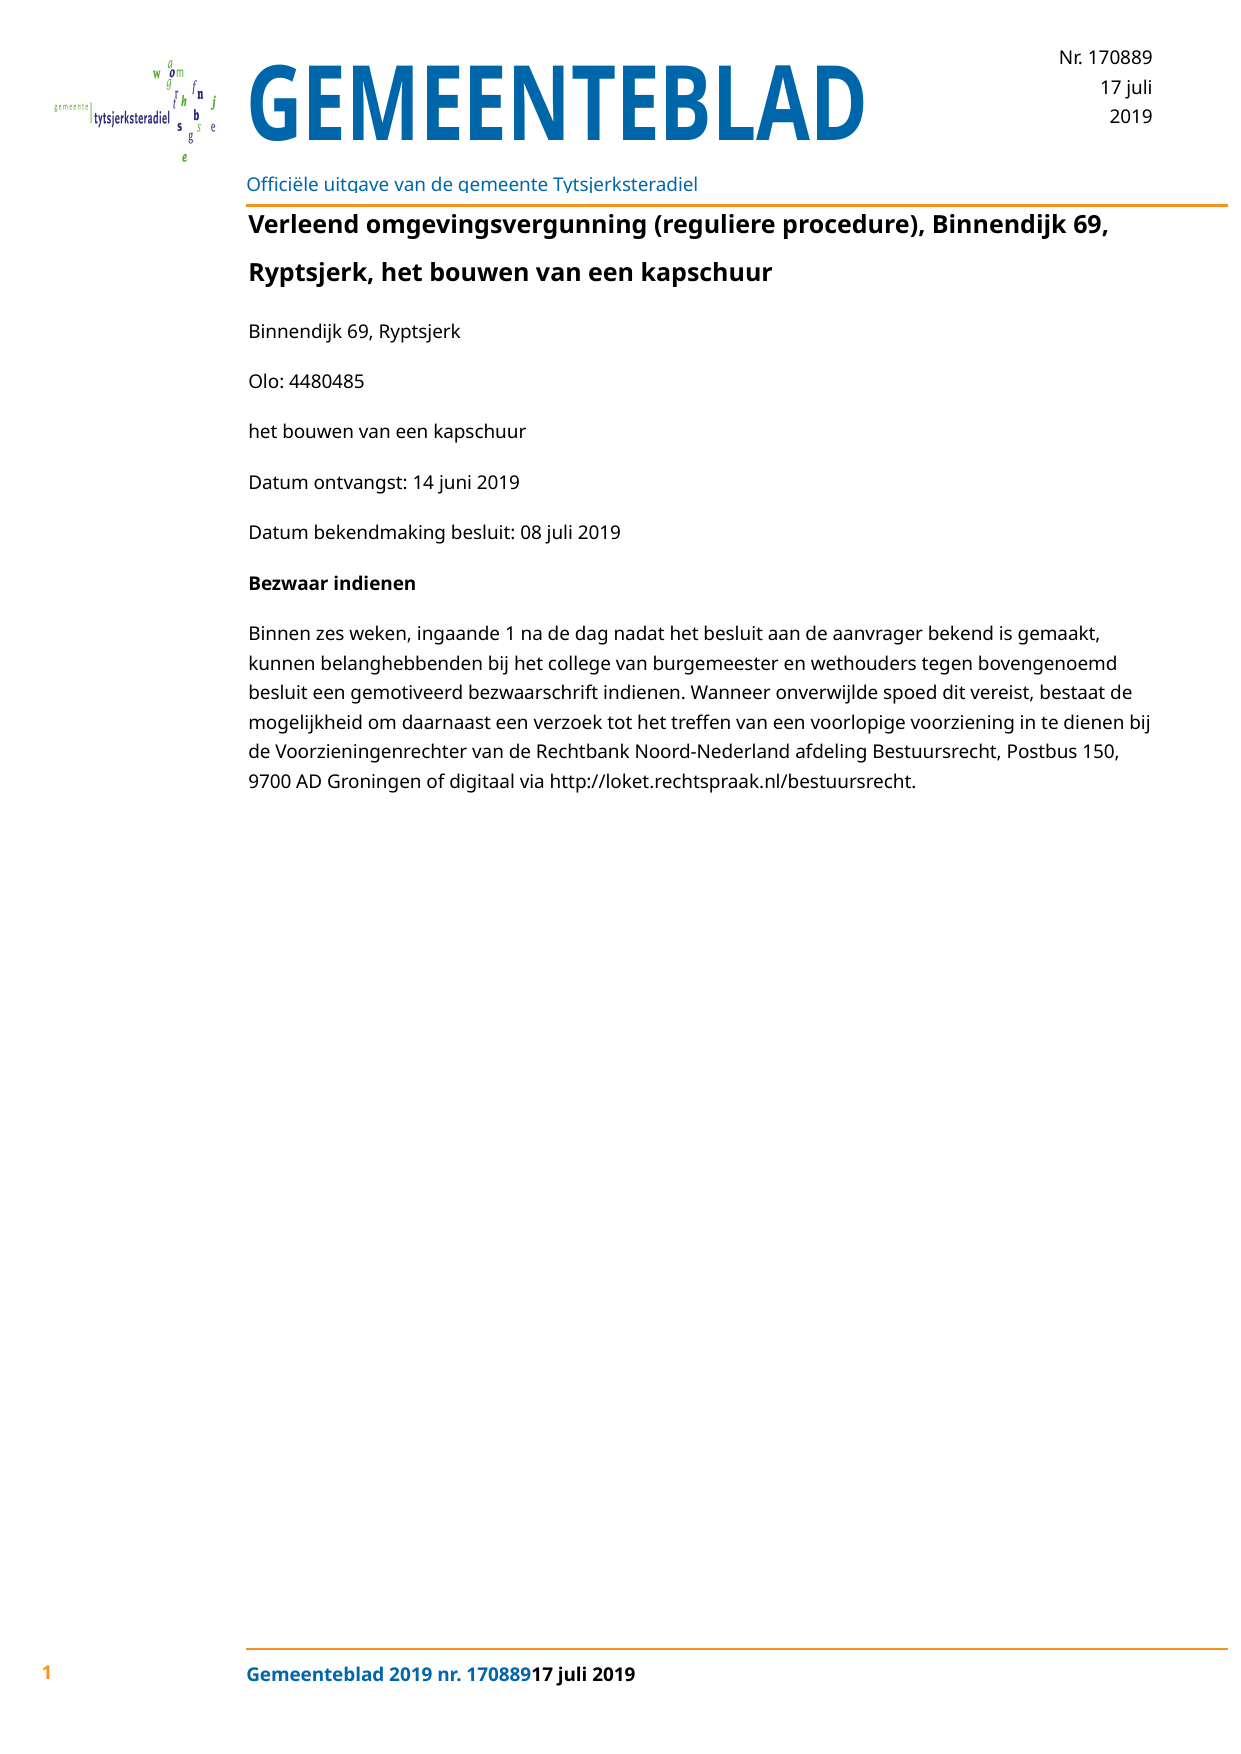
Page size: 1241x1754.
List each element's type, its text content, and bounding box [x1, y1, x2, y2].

text het bouwen van een kapschuur [248, 419, 1152, 444]
text Bezwaar indienen [248, 570, 1152, 596]
text Datum ontvangst: 14 juni 2019 [248, 469, 1152, 495]
picture [41, 47, 231, 172]
text Olo: 4480485 [248, 368, 1152, 394]
text Verleend omgevingsvergunning (reguliere procedure), Binnendijk 69, Ryptsjerk, het bouwen van een kapschuur [248, 207, 1152, 288]
text Binnendijk 69, Ryptsjerk [248, 318, 1152, 344]
text Binnen zes weken, ingaande 1 na de dag nadat het besluit aan de aanvrager bekend is gemaakt, kunnen belanghebbenden bij het college van burgemeester en wethouders tegen bovengenoemd besluit een gemotiveerd bezwaarschrift indienen. Wanneer onverwijlde spoed dit vereist, bestaat de mogelijkheid om daarnaast een verzoek tot het treffen van een voorlopige voorziening in te dienen bij de Voorzieningenrechter van de Rechtbank Noord-Nederland afdeling Bestuursrecht, Postbus 150, 9700 AD Groningen of digitaal via http://loket.rechtspraak.nl/bestuursrecht. [248, 620, 1152, 794]
text Datum bekendmaking besluit: 08 juli 2019 [248, 519, 1152, 545]
